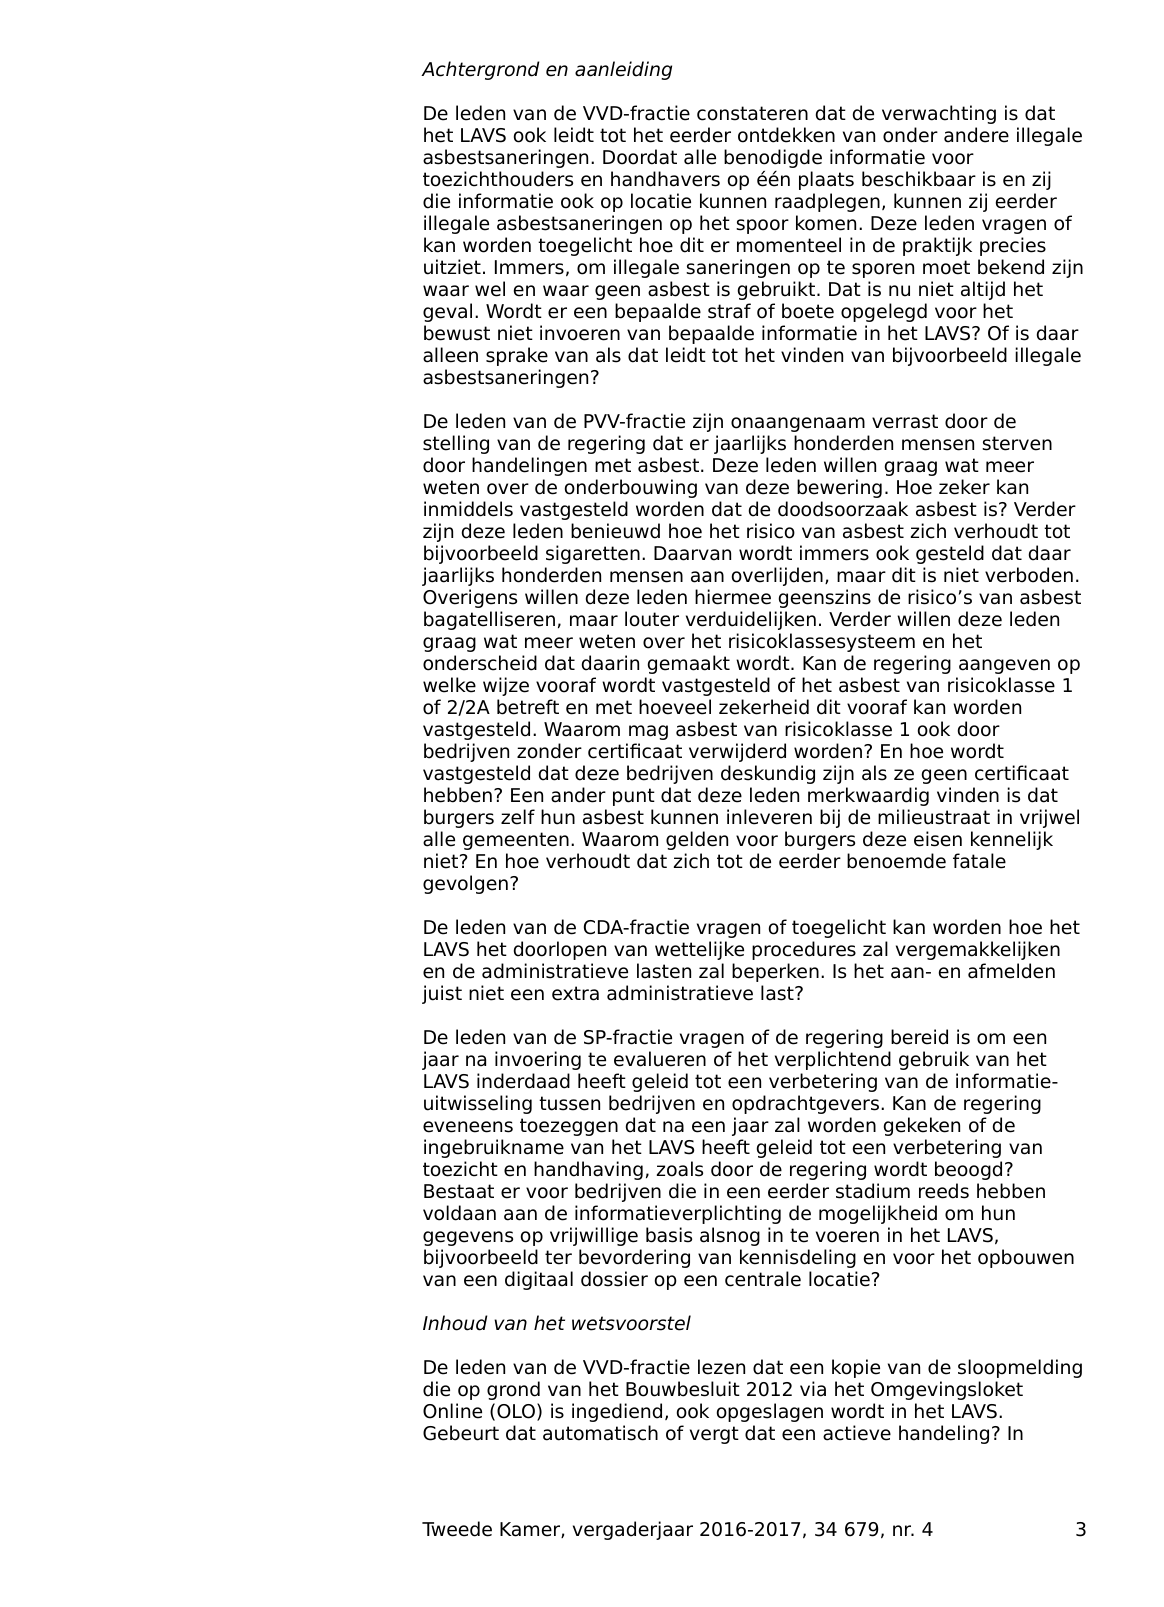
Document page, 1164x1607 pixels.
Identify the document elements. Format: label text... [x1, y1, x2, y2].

text Bestaat er voor bedrijven die in een eerder stadium reeds hebben voldaan aan de informatieverplichting de mogelijkheid om hun gegevens op vrijwillige basis alsnog in te voeren in het LAVS, bijvoorbeeld ter bevordering van kennisdeling en voor het opbouwen van een digitaal dossier op een centrale locatie? [422, 1181, 1087, 1291]
subtitle Inhoud van het wetsvoorstel [422, 1313, 1087, 1335]
subtitle Achtergrond en aanleiding [422, 59, 1087, 81]
text De leden van de VVD-fractie lezen dat een kopie van de sloopmelding die op grond van het Bouwbesluit 2012 via het Omgevingsloket Online (OLO) is ingediend, ook opgeslagen wordt in het LAVS. Gebeurt dat automatisch of vergt dat een actieve handeling? In [422, 1357, 1087, 1445]
text De leden van de SP-fractie vragen of de regering bereid is om een jaar na invoering te evalueren of het verplichtend gebruik van het LAVS inderdaad heeft geleid tot een verbetering van de informatie-uitwisseling tussen bedrijven en opdrachtgevers. Kan de regering eveneens toezeggen dat na een jaar zal worden gekeken of de ingebruikname van het LAVS heeft geleid tot een verbetering van toezicht en handhaving, zoals door de regering wordt beoogd? [422, 1027, 1087, 1181]
text De leden van de CDA-fractie vragen of toegelicht kan worden hoe het LAVS het doorlopen van wettelijke procedures zal vergemakkelijken en de administratieve lasten zal beperken. Is het aan- en afmelden juist niet een extra administratieve last? [422, 917, 1087, 1005]
text De leden van de PVV-fractie zijn onaangenaam verrast door de stelling van de regering dat er jaarlijks honderden mensen sterven door handelingen met asbest. Deze leden willen graag wat meer weten over de onderbouwing van deze bewering. Hoe zeker kan inmiddels vastgesteld worden dat de doodsoorzaak asbest is? Verder zijn deze leden benieuwd hoe het risico van asbest zich verhoudt tot bijvoorbeeld sigaretten. Daarvan wordt immers ook gesteld dat daar jaarlijks honderden mensen aan overlijden, maar dit is niet verboden. Overigens willen deze leden hiermee geenszins de risico’s van asbest bagatelliseren, maar louter verduidelijken. Verder willen deze leden graag wat meer weten over het risicoklassesysteem en het onderscheid dat daarin gemaakt wordt. Kan de regering aangeven op welke wijze vooraf wordt vastgesteld of het asbest van risicoklasse 1 of 2/2A betreft en met hoeveel zekerheid dit vooraf kan worden vastgesteld. Waarom mag asbest van risicoklasse 1 ook door bedrijven zonder certificaat verwijderd worden? En hoe wordt vastgesteld dat deze bedrijven deskundig zijn als ze geen certificaat hebben? Een ander punt dat deze leden merkwaardig vinden is dat burgers zelf hun asbest kunnen inleveren bij de milieustraat in vrijwel alle gemeenten. Waarom gelden voor burgers deze eisen kennelijk niet? En hoe verhoudt dat zich tot de eerder benoemde fatale gevolgen? [422, 411, 1087, 895]
text De leden van de VVD-fractie constateren dat de verwachting is dat het LAVS ook leidt tot het eerder ontdekken van onder andere illegale asbestsaneringen. Doordat alle benodigde informatie voor toezichthouders en handhavers op één plaats beschikbaar is en zij die informatie ook op locatie kunnen raadplegen, kunnen zij eerder illegale asbestsaneringen op het spoor komen. Deze leden vragen of kan worden toegelicht hoe dit er momenteel in de praktijk precies uitziet. Immers, om illegale saneringen op te sporen moet bekend zijn waar wel en waar geen asbest is gebruikt. Dat is nu niet altijd het geval. Wordt er een bepaalde straf of boete opgelegd voor het bewust niet invoeren van bepaalde informatie in het LAVS? Of is daar alleen sprake van als dat leidt tot het vinden van bijvoorbeeld illegale asbestsaneringen? [422, 103, 1087, 389]
